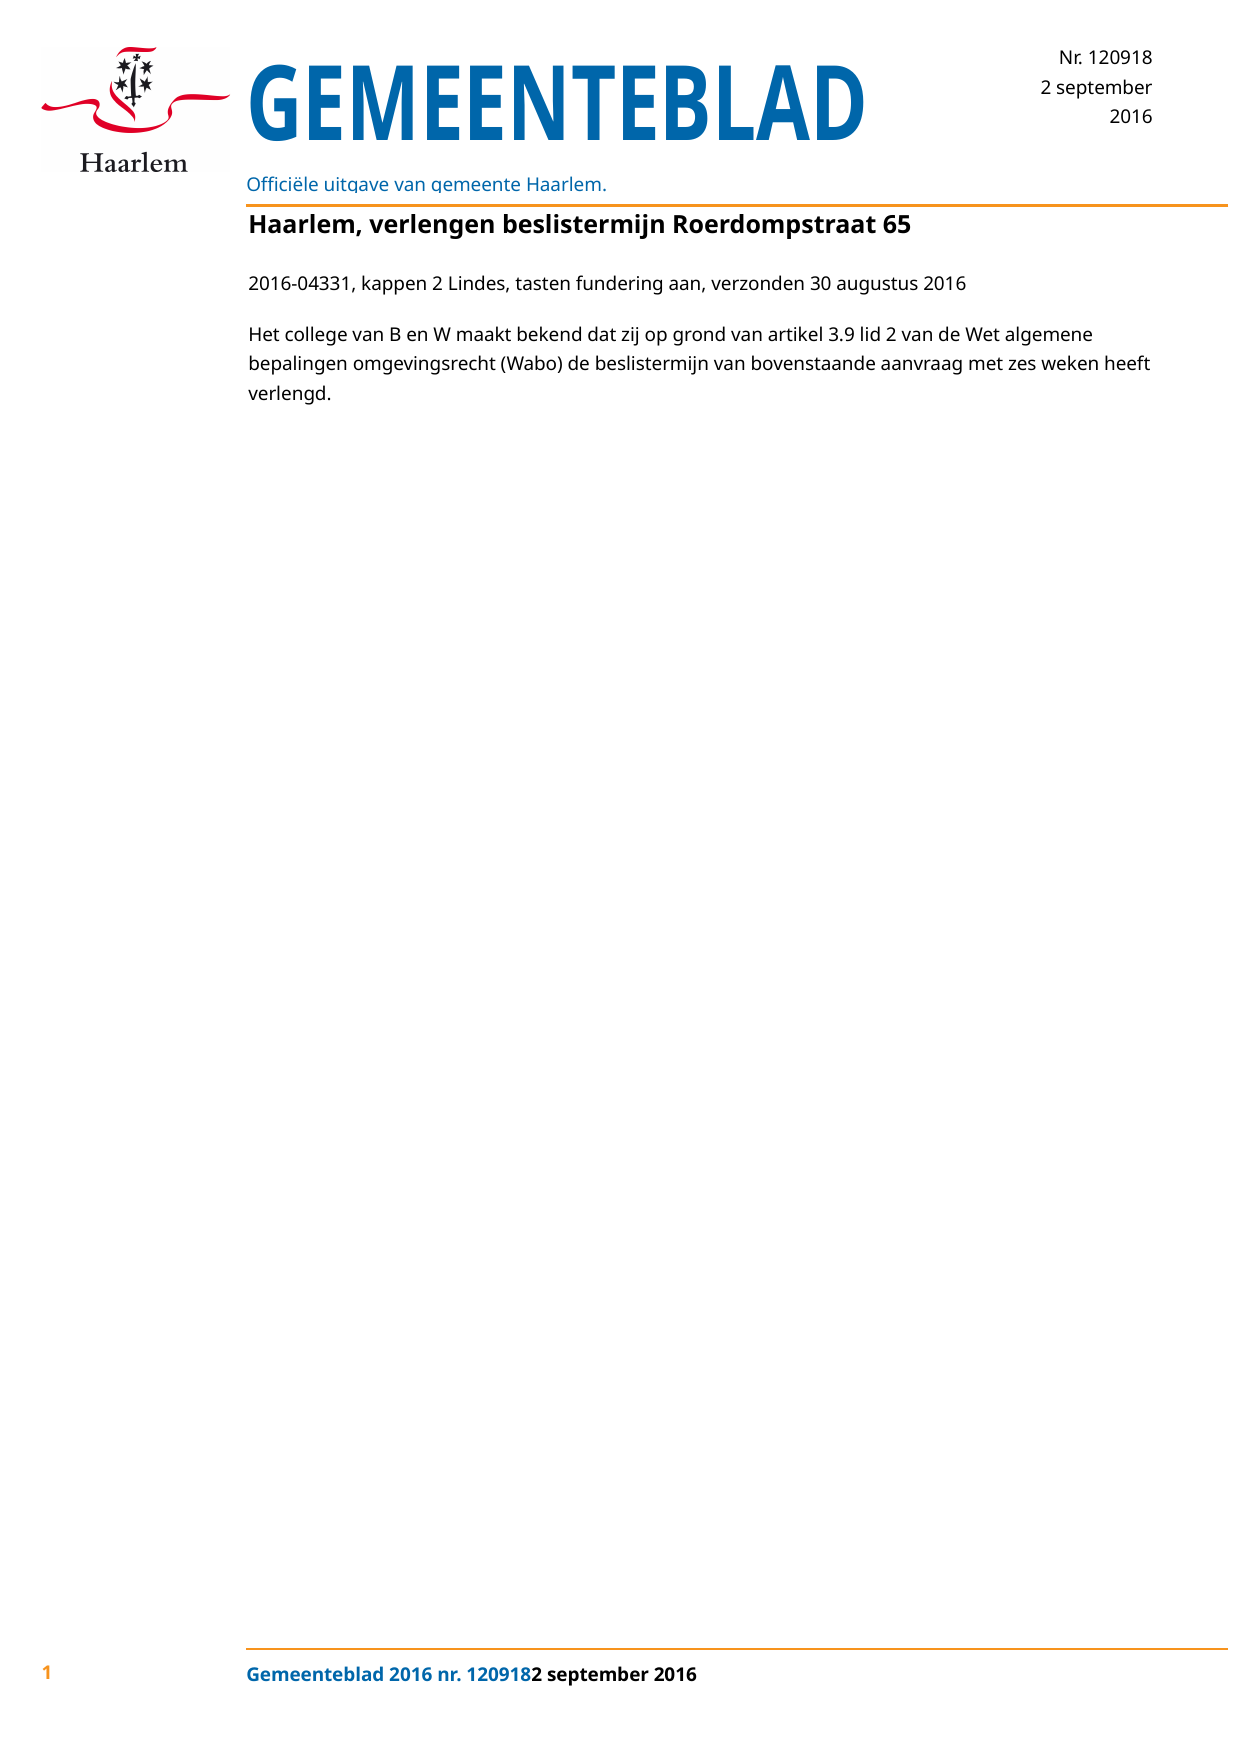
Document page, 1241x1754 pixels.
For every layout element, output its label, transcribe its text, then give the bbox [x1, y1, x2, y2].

picture [41, 47, 231, 172]
text 2016-04331, kappen 2 Lindes, tasten fundering aan, verzonden 30 augustus 2016 [248, 270, 1152, 296]
text Het college van B en W maakt bekend dat zij op grond van artikel 3.9 lid 2 van de Wet algemene bepalingen omgevingsrecht (Wabo) de beslistermijn van bovenstaande aanvraag met zes weken heeft verlengd. [248, 321, 1152, 406]
text Haarlem, verlengen beslistermijn Roerdompstraat 65 [248, 207, 1152, 241]
